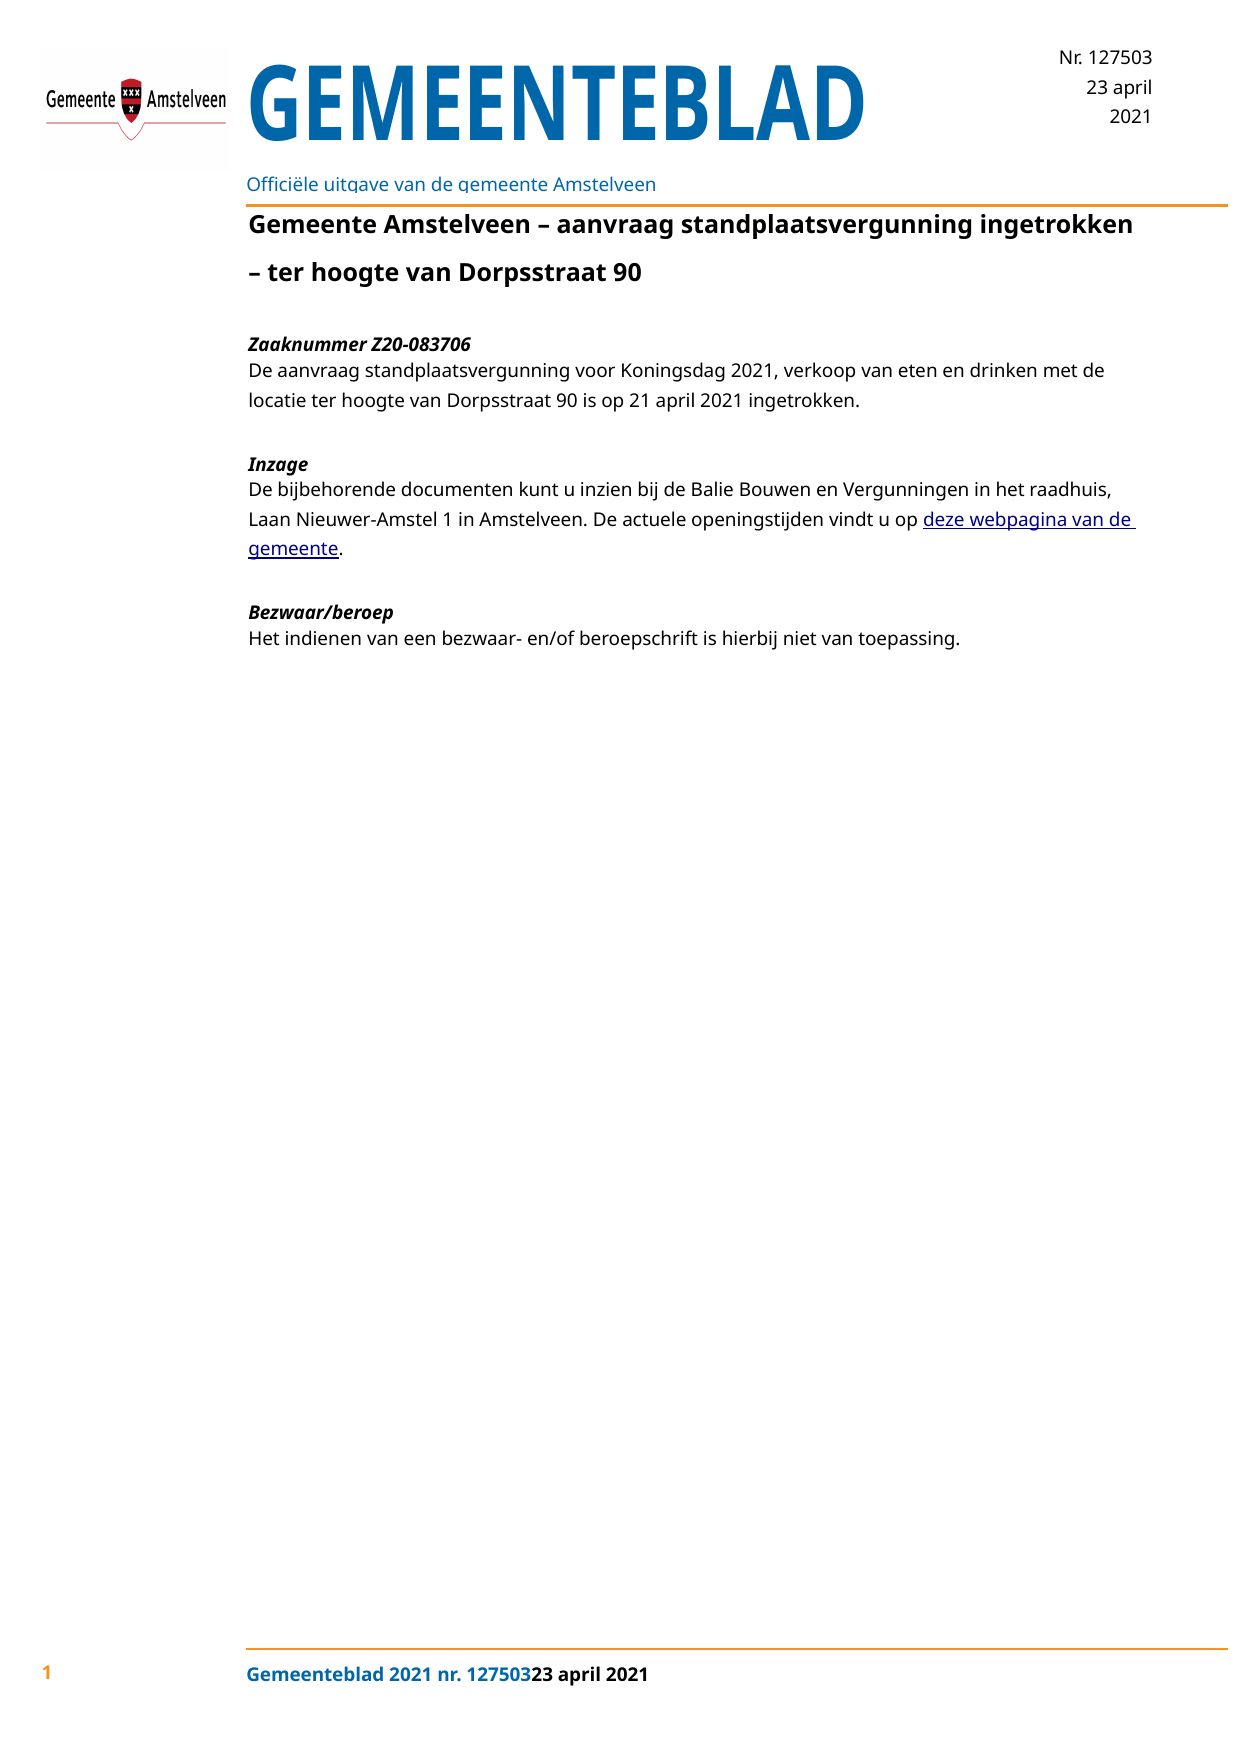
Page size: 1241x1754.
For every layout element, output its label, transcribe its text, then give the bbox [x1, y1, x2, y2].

text De bijbehorende documenten kunt u inzien bij de Balie Bouwen en Vergunningen in het raadhuis, Laan Nieuwer-Amstel 1 in Amstelveen. De actuele openingstijden vindt u op deze webpagina van de gemeente. [248, 476, 1152, 561]
text Bezwaar/beroep [248, 599, 1152, 625]
text Het indienen van een bezwaar- en/of beroepschrift is hierbij niet van toepassing. [248, 625, 1152, 651]
text Inzage [248, 451, 1152, 476]
picture [41, 47, 231, 172]
text Gemeente Amstelveen – aanvraag standplaatsvergunning ingetrokken – ter hoogte van Dorpsstraat 90 [248, 207, 1152, 288]
text De aanvraag standplaatsvergunning voor Koningsdag 2021, verkoop van eten en drinken met de locatie ter hoogte van Dorpsstraat 90 is op 21 april 2021 ingetrokken. [248, 357, 1152, 412]
text Zaaknummer Z20-083706 [248, 331, 1152, 357]
